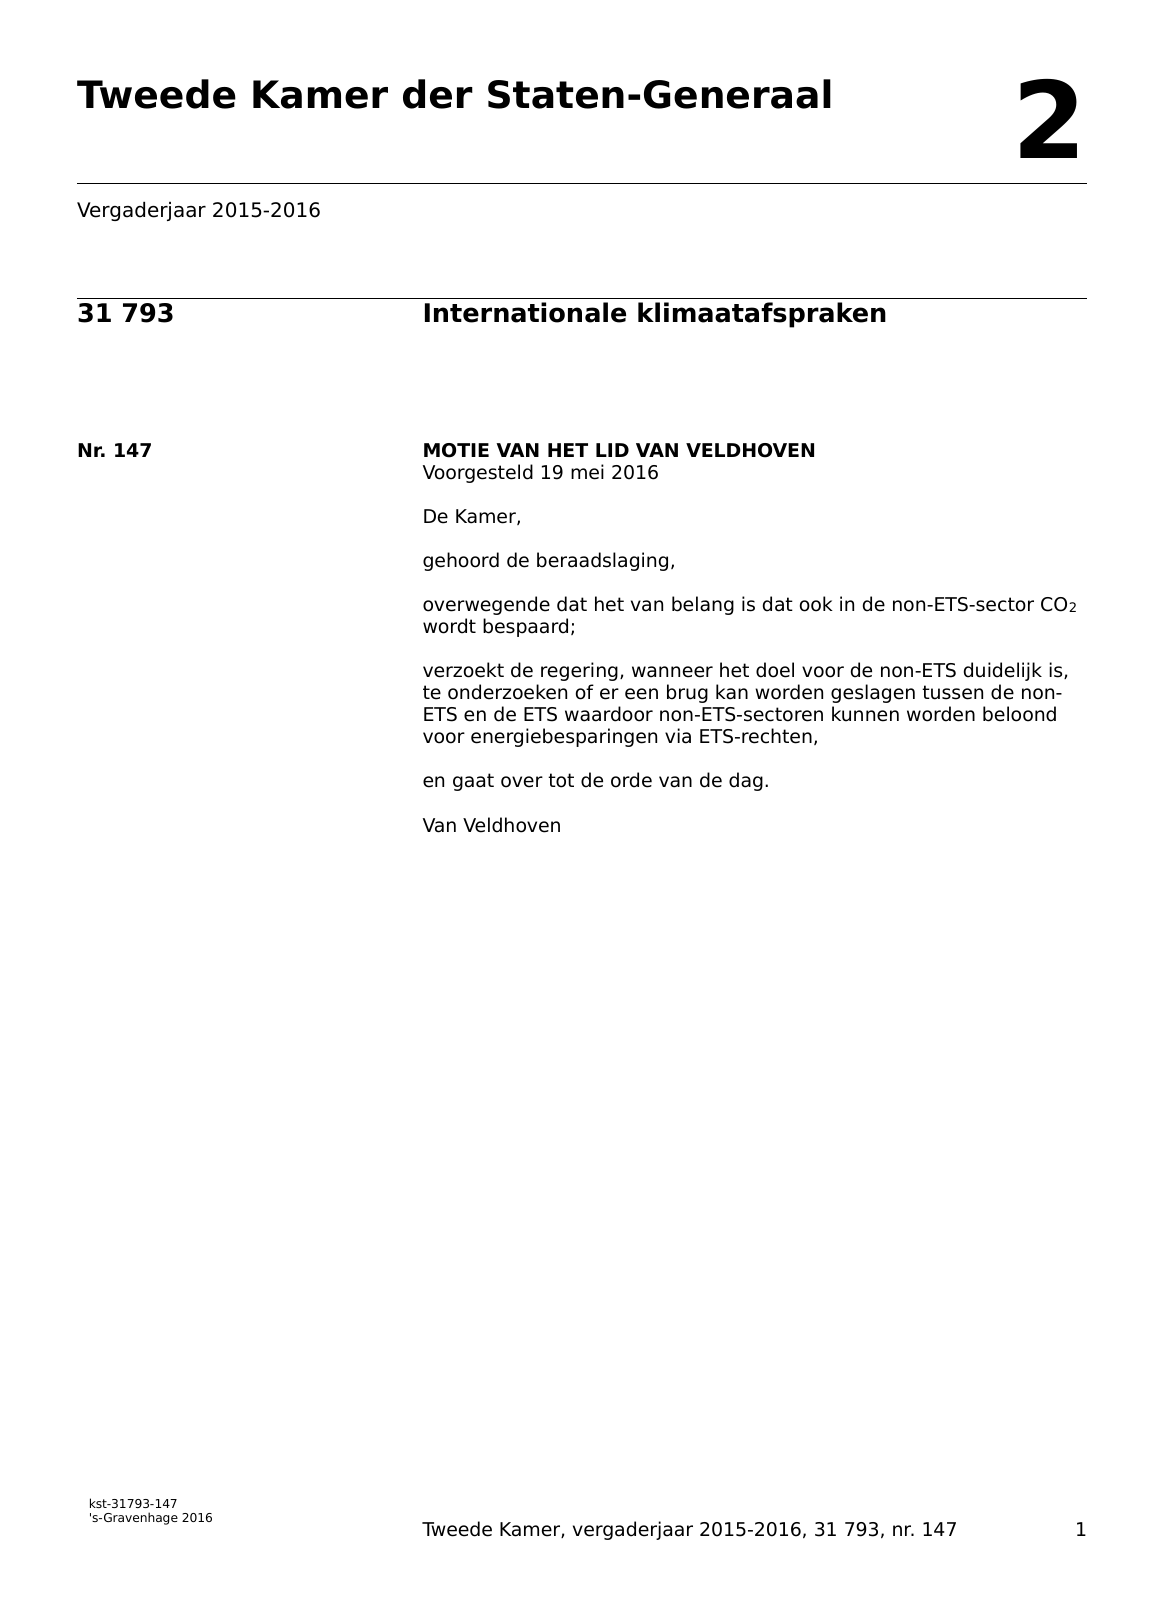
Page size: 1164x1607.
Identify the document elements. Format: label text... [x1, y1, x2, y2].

text De Kamer, [422, 506, 1087, 528]
text en gaat over tot de orde van de dag. [422, 770, 1087, 792]
table_header 2 [886, 59, 1087, 183]
text Van Veldhoven [422, 814, 1087, 837]
text 's-Gravenhage 2016 [88, 1511, 323, 1525]
text kst-31793-147 [88, 1497, 323, 1511]
subtitle Nr. 147 MOTIE VAN HET LID VAN VELDHOVEN [77, 440, 1087, 462]
subtitle 31 793 Internationale klimaatafspraken [77, 299, 1087, 329]
text overwegende dat het van belang is dat ook in de non-ETS-sector CO2 wordt bespaard; [422, 594, 1087, 638]
text verzoekt de regering, wanneer het doel voor de non-ETS duidelijk is, te onderzoeken of er een brug kan worden geslagen tussen de non-ETS en de ETS waardoor non-ETS-sectoren kunnen worden beloond voor energiebesparingen via ETS-rechten, [422, 660, 1087, 748]
text gehoord de beraadslaging, [422, 550, 1087, 572]
table_header Tweede Kamer der Staten-Generaal [77, 59, 886, 183]
text Voorgesteld 19 mei 2016 [422, 462, 1087, 484]
table_cell Vergaderjaar 2015-2016 [77, 184, 1087, 298]
